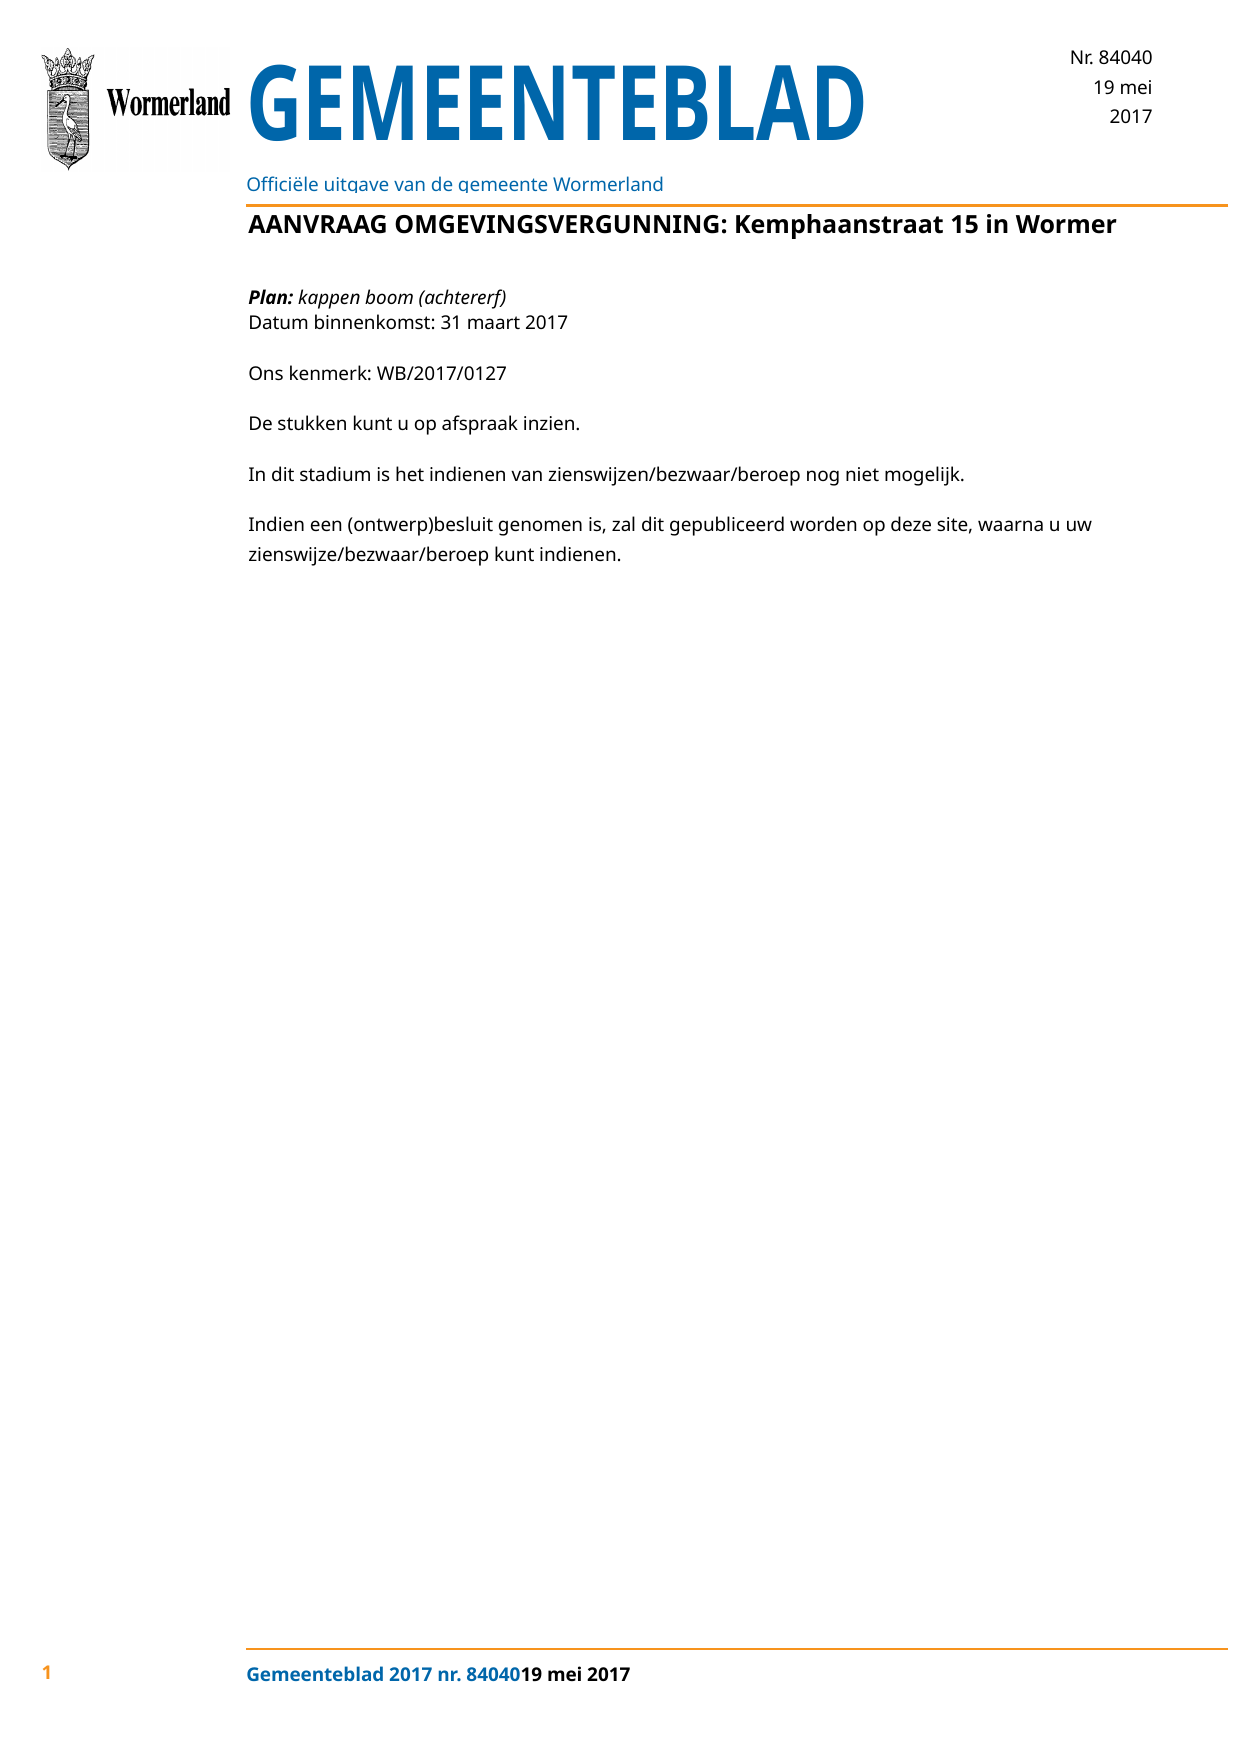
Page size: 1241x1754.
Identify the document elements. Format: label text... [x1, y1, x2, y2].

text Indien een (ontwerp)besluit genomen is, zal dit gepubliceerd worden op deze site, waarna u uw zienswijze/bezwaar/beroep kunt indienen. [248, 511, 1152, 567]
text Ons kenmerk: WB/2017/0127 [248, 360, 1152, 386]
text AANVRAAG OMGEVINGSVERGUNNING: Kemphaanstraat 15 in Wormer [248, 207, 1152, 241]
text Plan: kappen boom (achtererf) [248, 284, 1152, 309]
picture [41, 47, 231, 172]
text Datum binnenkomst: 31 maart 2017 [248, 309, 1152, 335]
text In dit stadium is het indienen van zienswijzen/bezwaar/beroep nog niet mogelijk. [248, 461, 1152, 487]
text De stukken kunt u op afspraak inzien. [248, 410, 1152, 436]
